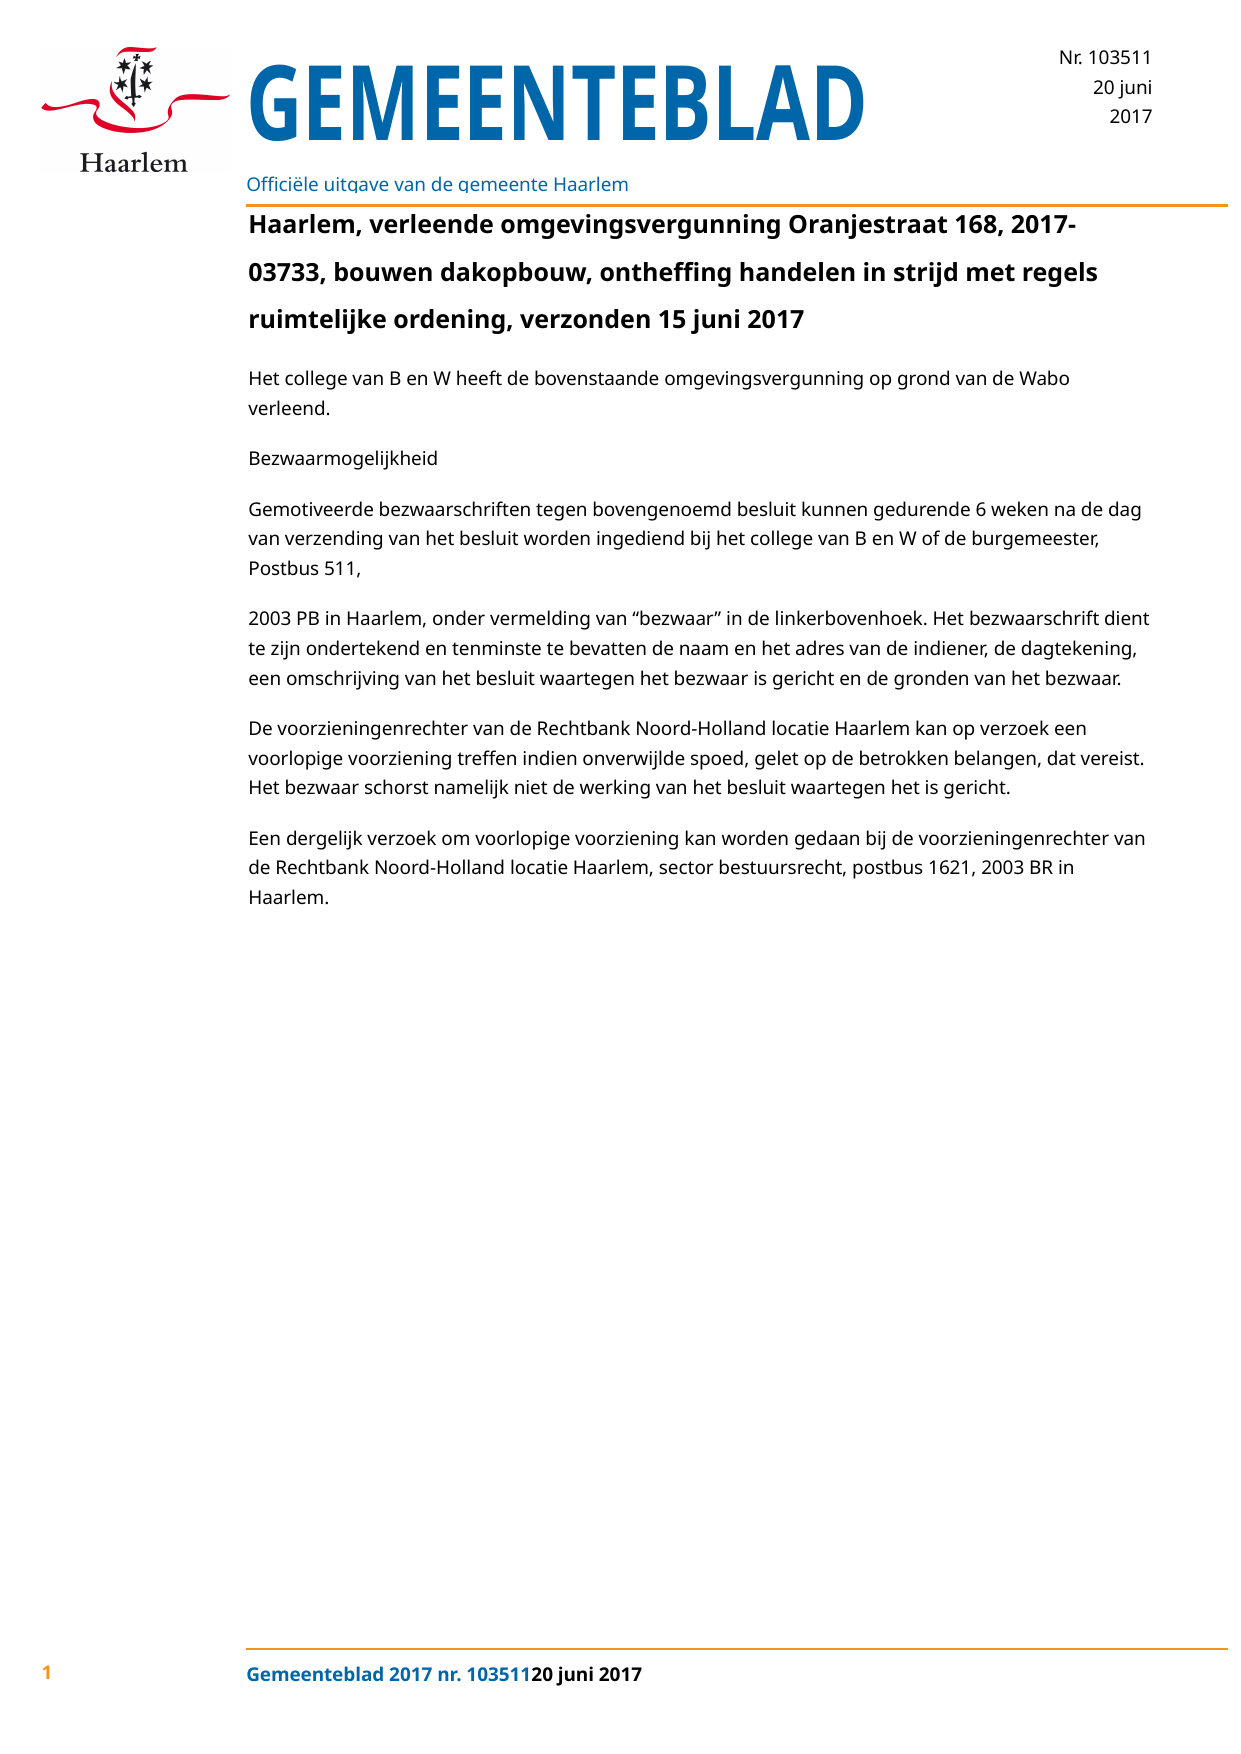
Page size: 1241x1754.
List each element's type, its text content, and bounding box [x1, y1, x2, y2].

text 2003 PB in Haarlem, onder vermelding van “bezwaar” in de linkerbovenhoek. Het bezwaarschrift dient te zijn ondertekend en tenminste te bevatten de naam en het adres van de indiener, de dagtekening, een omschrijving van het besluit waartegen het bezwaar is gericht en de gronden van het bezwaar. [248, 606, 1152, 690]
picture [41, 47, 231, 172]
text Een dergelijk verzoek om voorlopige voorziening kan worden gedaan bij de voorzieningenrechter van de Rechtbank Noord-Holland locatie Haarlem, sector bestuursrecht, postbus 1621, 2003 BR in Haarlem. [248, 825, 1152, 909]
text Haarlem, verleende omgevingsvergunning Oranjestraat 168, 2017-03733, bouwen dakopbouw, ontheffing handelen in strijd met regels ruimtelijke ordening, verzonden 15 juni 2017 [248, 207, 1152, 336]
text Bezwaarmogelijkheid [248, 446, 1152, 471]
text Het college van B en W heeft de bovenstaande omgevingsvergunning op grond van de Wabo verleend. [248, 366, 1152, 421]
text Gemotiveerde bezwaarschriften tegen bovengenoemd besluit kunnen gedurende 6 weken na de dag van verzending van het besluit worden ingediend bij het college van B en W of de burgemeester, Postbus 511, [248, 496, 1152, 581]
text De voorzieningenrechter van de Rechtbank Noord-Holland locatie Haarlem kan op verzoek een voorlopige voorziening treffen indien onverwijlde spoed, gelet op de betrokken belangen, dat vereist. Het bezwaar schorst namelijk niet de werking van het besluit waartegen het is gericht. [248, 715, 1152, 800]
